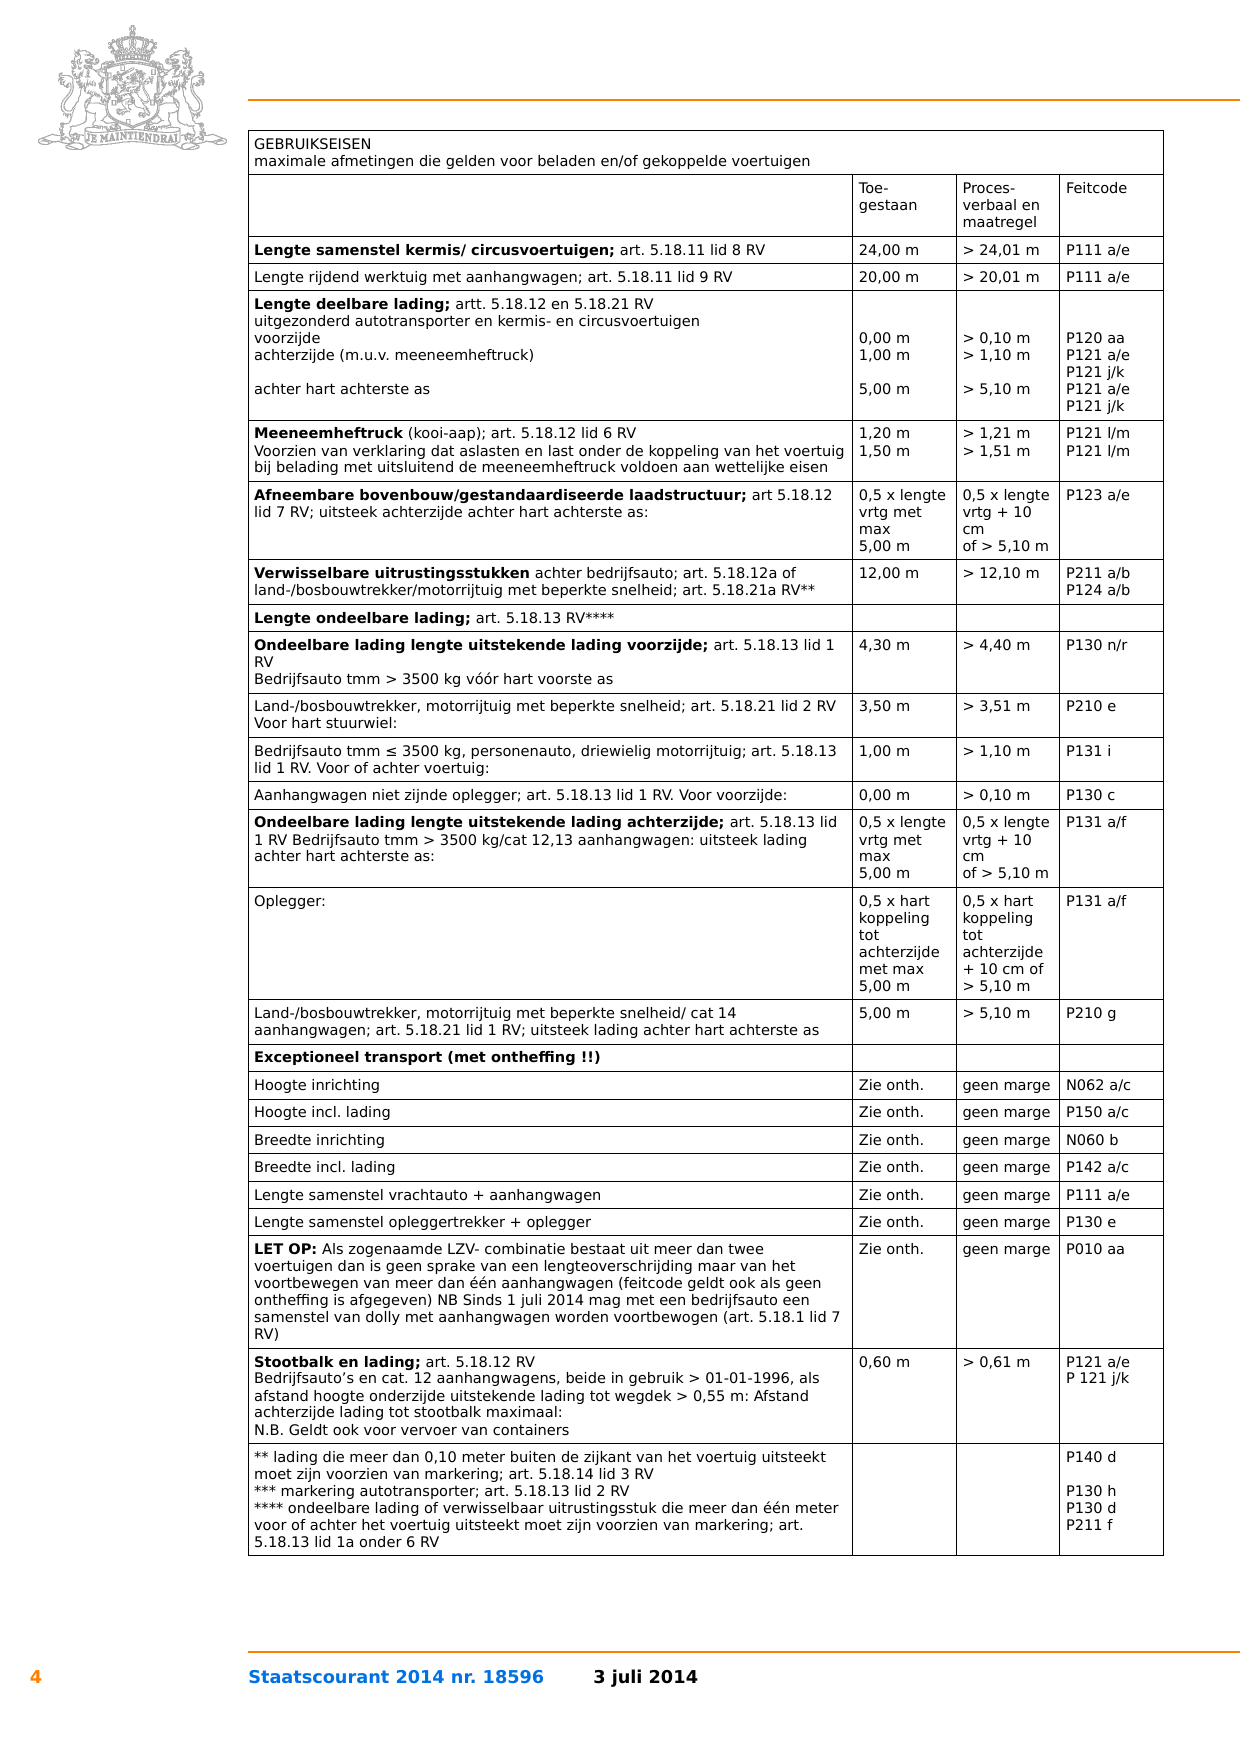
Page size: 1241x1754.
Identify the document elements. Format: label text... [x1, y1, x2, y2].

table_cell [853, 1483, 956, 1500]
table_cell geen marge [957, 1072, 1059, 1098]
table_cell Land-/bosbouwtrekker, motorrijtuig met beperkte snelheid/ cat 14 aanhangwagen; art. 5.18.21 lid 1 RV; uitsteek lading achter hart achterste as [249, 1000, 852, 1044]
table_cell ** lading die meer dan 0,10 meter buiten de zijkant van het voertuig uitsteekt moet zijn voorzien van markering; art. 5.18.14 lid 3 RV [249, 1444, 852, 1483]
table_cell Zie onth. [853, 1236, 956, 1348]
table_cell Proces-verbaal en maatregel [957, 175, 1059, 236]
table_cell > 1,10 m [957, 738, 1059, 781]
table_cell P150 a/c [1060, 1100, 1163, 1126]
table_cell *** markering autotransporter; art. 5.18.13 lid 2 RV [249, 1483, 852, 1500]
table_cell P131 a/f [1060, 888, 1163, 999]
table_cell geen marge [957, 1209, 1059, 1235]
table_cell N060 b [1060, 1127, 1163, 1153]
table_cell Ondeelbare lading lengte uitstekende lading voorzijde; art. 5.18.13 lid 1 RV Bedrijfsauto tmm > 3500 kg vóór hart voorste as [249, 632, 852, 692]
table_cell 0,5 x hart koppeling tot achterzijde met max 5,00 m [853, 888, 956, 999]
table_cell > 20,01 m [957, 264, 1059, 290]
table_cell > 0,10 m [957, 782, 1059, 809]
table_cell Verwisselbare uitrustingsstukken achter bedrijfsauto; art. 5.18.12a of land-/bosbouwtrekker/motorrijtuig met beperkte snelheid; art. 5.18.21a RV** [249, 560, 852, 604]
table_cell Bedrijfsauto tmm ≤ 3500 kg, personenauto, driewielig motorrijtuig; art. 5.18.13 lid 1 RV. Voor of achter voertuig: [249, 738, 852, 781]
table_cell Hoogte incl. lading [249, 1100, 852, 1126]
table_cell Feitcode [1060, 175, 1163, 236]
table_cell Zie onth. [853, 1182, 956, 1208]
table_cell 20,00 m [853, 264, 956, 290]
table_cell LET OP: Als zogenaamde LZV- combinatie bestaat uit meer dan twee voertuigen dan is geen sprake van een lengteoverschrijding maar van het voortbewegen van meer dan één aanhangwagen (feitcode geldt ook als geen ontheffing is afgegeven) NB Sinds 1 juli 2014 mag met een bedrijfsauto een samenstel van dolly met aanhangwagen worden voortbewogen (art. 5.18.1 lid 7 RV) [249, 1236, 852, 1348]
table_cell [957, 1483, 1059, 1500]
table_cell Stootbalk en lading; art. 5.18.12 RV Bedrijfsauto’s en cat. 12 aanhangwagens, beide in gebruik > 01-01-1996, als afstand hoogte onderzijde uitstekende lading tot wegdek > 0,55 m: Afstand achterzijde lading tot stootbalk maximaal: N.B. Geldt ook voor vervoer van containers [249, 1349, 852, 1443]
table_cell [957, 605, 1059, 631]
table_cell [957, 1045, 1059, 1071]
table_cell 0,00 m [853, 782, 956, 809]
table_cell P111 a/e [1060, 1182, 1163, 1208]
table_cell 24,00 m [853, 237, 956, 263]
table_cell > 0,61 m [957, 1349, 1059, 1443]
table_cell geen marge [957, 1127, 1059, 1153]
table_cell Land-/bosbouwtrekker, motorrijtuig met beperkte snelheid; art. 5.18.21 lid 2 RV Voor hart stuurwiel: [249, 694, 852, 737]
table_cell P130 d P211 f [1060, 1500, 1163, 1555]
table_cell [1060, 605, 1163, 631]
table_cell [957, 1444, 1059, 1483]
table_cell > 0,10 m [957, 330, 1059, 347]
table_cell Hoogte inrichting [249, 1072, 852, 1098]
table_cell geen marge [957, 1182, 1059, 1208]
table_cell achterzijde (m.u.v. meeneemheftruck) [249, 347, 852, 381]
table_cell [1060, 1045, 1163, 1071]
table_cell Breedte inrichting [249, 1127, 852, 1153]
table_cell Ondeelbare lading lengte uitstekende lading achterzijde; art. 5.18.13 lid 1 RV Bedrijfsauto tmm > 3500 kg/cat 12,13 aanhangwagen: uitsteek lading achter hart achterste as: [249, 810, 852, 887]
table_cell P210 e [1060, 694, 1163, 737]
table_cell P123 a/e [1060, 482, 1163, 559]
picture [38, 25, 227, 150]
table_cell [853, 605, 956, 631]
table_cell 12,00 m [853, 560, 956, 604]
table_cell 1,00 m [853, 347, 956, 381]
table_cell P121 a/e P 121 j/k [1060, 1349, 1163, 1443]
table_cell Lengte samenstel kermis/ circusvoertuigen; art. 5.18.11 lid 8 RV [249, 237, 852, 263]
table_cell [957, 291, 1059, 330]
table_cell 0,60 m [853, 1349, 956, 1443]
table_cell Lengte samenstel opleggertrekker + oplegger [249, 1209, 852, 1235]
table_cell > 5,10 m [957, 1000, 1059, 1044]
table_cell voorzijde [249, 330, 852, 347]
table_cell Zie onth. [853, 1154, 956, 1181]
table_cell [853, 1444, 956, 1483]
table_cell P130 c [1060, 782, 1163, 809]
table_cell Afneembare bovenbouw/gestandaardiseerde laadstructuur; art 5.18.12 lid 7 RV; uitsteek achterzijde achter hart achterste as: [249, 482, 852, 559]
table_cell > 1,21 m > 1,51 m [957, 421, 1059, 481]
table_cell Lengte ondeelbare lading; art. 5.18.13 RV**** [249, 605, 852, 631]
table_cell 0,00 m [853, 330, 956, 347]
table_cell P131 a/f [1060, 810, 1163, 887]
table_cell [249, 175, 852, 236]
table_cell > 24,01 m [957, 237, 1059, 263]
table_cell 5,00 m [853, 1000, 956, 1044]
table_cell [957, 1500, 1059, 1555]
table_cell P142 a/c [1060, 1154, 1163, 1181]
table_cell [853, 291, 956, 330]
table_cell Aanhangwagen niet zijnde oplegger; art. 5.18.13 lid 1 RV. Voor voorzijde: [249, 782, 852, 809]
table_cell 0,5 x hart koppeling tot achterzijde + 10 cm of > 5,10 m [957, 888, 1059, 999]
table_cell geen marge [957, 1100, 1059, 1126]
table_cell P140 d [1060, 1444, 1163, 1483]
table_cell P010 aa [1060, 1236, 1163, 1348]
table_cell [853, 1500, 956, 1555]
table_cell Toe- gestaan [853, 175, 956, 236]
table_cell Breedte incl. lading [249, 1154, 852, 1181]
table_cell P121 a/e P121 j/k [1060, 347, 1163, 381]
table_cell Zie onth. [853, 1127, 956, 1153]
table_cell > 3,51 m [957, 694, 1059, 737]
table_cell P111 a/e [1060, 237, 1163, 263]
table_cell achter hart achterste as [249, 381, 852, 420]
table_cell Zie onth. [853, 1209, 956, 1235]
table_cell Zie onth. [853, 1072, 956, 1098]
table_cell Zie onth. [853, 1100, 956, 1126]
table_cell P131 i [1060, 738, 1163, 781]
table_cell > 5,10 m [957, 381, 1059, 420]
table_cell P210 g [1060, 1000, 1163, 1044]
table_cell P130 e [1060, 1209, 1163, 1235]
table_cell Oplegger: [249, 888, 852, 999]
table_cell N062 a/c [1060, 1072, 1163, 1098]
table_cell 4,30 m [853, 632, 956, 692]
table_cell P121 a/e P121 j/k [1060, 381, 1163, 420]
table_cell 0,5 x lengte vrtg + 10 cm of > 5,10 m [957, 810, 1059, 887]
table_cell [853, 1045, 956, 1071]
table_cell Lengte rijdend werktuig met aanhangwagen; art. 5.18.11 lid 9 RV [249, 264, 852, 290]
table_cell P130 n/r [1060, 632, 1163, 692]
table_cell **** ondeelbare lading of verwisselbaar uitrustingsstuk die meer dan één meter voor of achter het voertuig uitsteekt moet zijn voorzien van markering; art. 5.18.13 lid 1a onder 6 RV [249, 1500, 852, 1555]
table_cell 1,00 m [853, 738, 956, 781]
table_cell [1060, 291, 1163, 330]
table_cell Lengte deelbare lading; artt. 5.18.12 en 5.18.21 RV uitgezonderd autotransporter en kermis- en circusvoertuigen [249, 291, 852, 330]
table_cell P130 h [1060, 1483, 1163, 1500]
table_cell > 4,40 m [957, 632, 1059, 692]
table_cell > 1,10 m [957, 347, 1059, 381]
table_cell geen marge [957, 1154, 1059, 1181]
table_cell 5,00 m [853, 381, 956, 420]
table_cell 0,5 x lengte vrtg met max 5,00 m [853, 482, 956, 559]
table_header GEBRUIKSEISEN maximale afmetingen die gelden voor beladen en/of gekoppelde voertuigen [249, 131, 1163, 174]
table_cell 0,5 x lengte vrtg + 10 cm of > 5,10 m [957, 482, 1059, 559]
table_cell Exceptioneel transport (met ontheffing !!) [249, 1045, 852, 1071]
table_cell 0,5 x lengte vrtg met max 5,00 m [853, 810, 956, 887]
table_cell Meeneemheftruck (kooi-aap); art. 5.18.12 lid 6 RV Voorzien van verklaring dat aslasten en last onder de koppeling van het voertuig bij belading met uitsluitend de meeneemheftruck voldoen aan wettelijke eisen [249, 421, 852, 481]
table_cell P211 a/b P124 a/b [1060, 560, 1163, 604]
table_cell geen marge [957, 1236, 1059, 1348]
table_cell P120 aa [1060, 330, 1163, 347]
table_cell P121 l/m P121 l/m [1060, 421, 1163, 481]
table_cell > 12,10 m [957, 560, 1059, 604]
table_cell 3,50 m [853, 694, 956, 737]
table_cell 1,20 m 1,50 m [853, 421, 956, 481]
table_cell P111 a/e [1060, 264, 1163, 290]
table_cell Lengte samenstel vrachtauto + aanhangwagen [249, 1182, 852, 1208]
